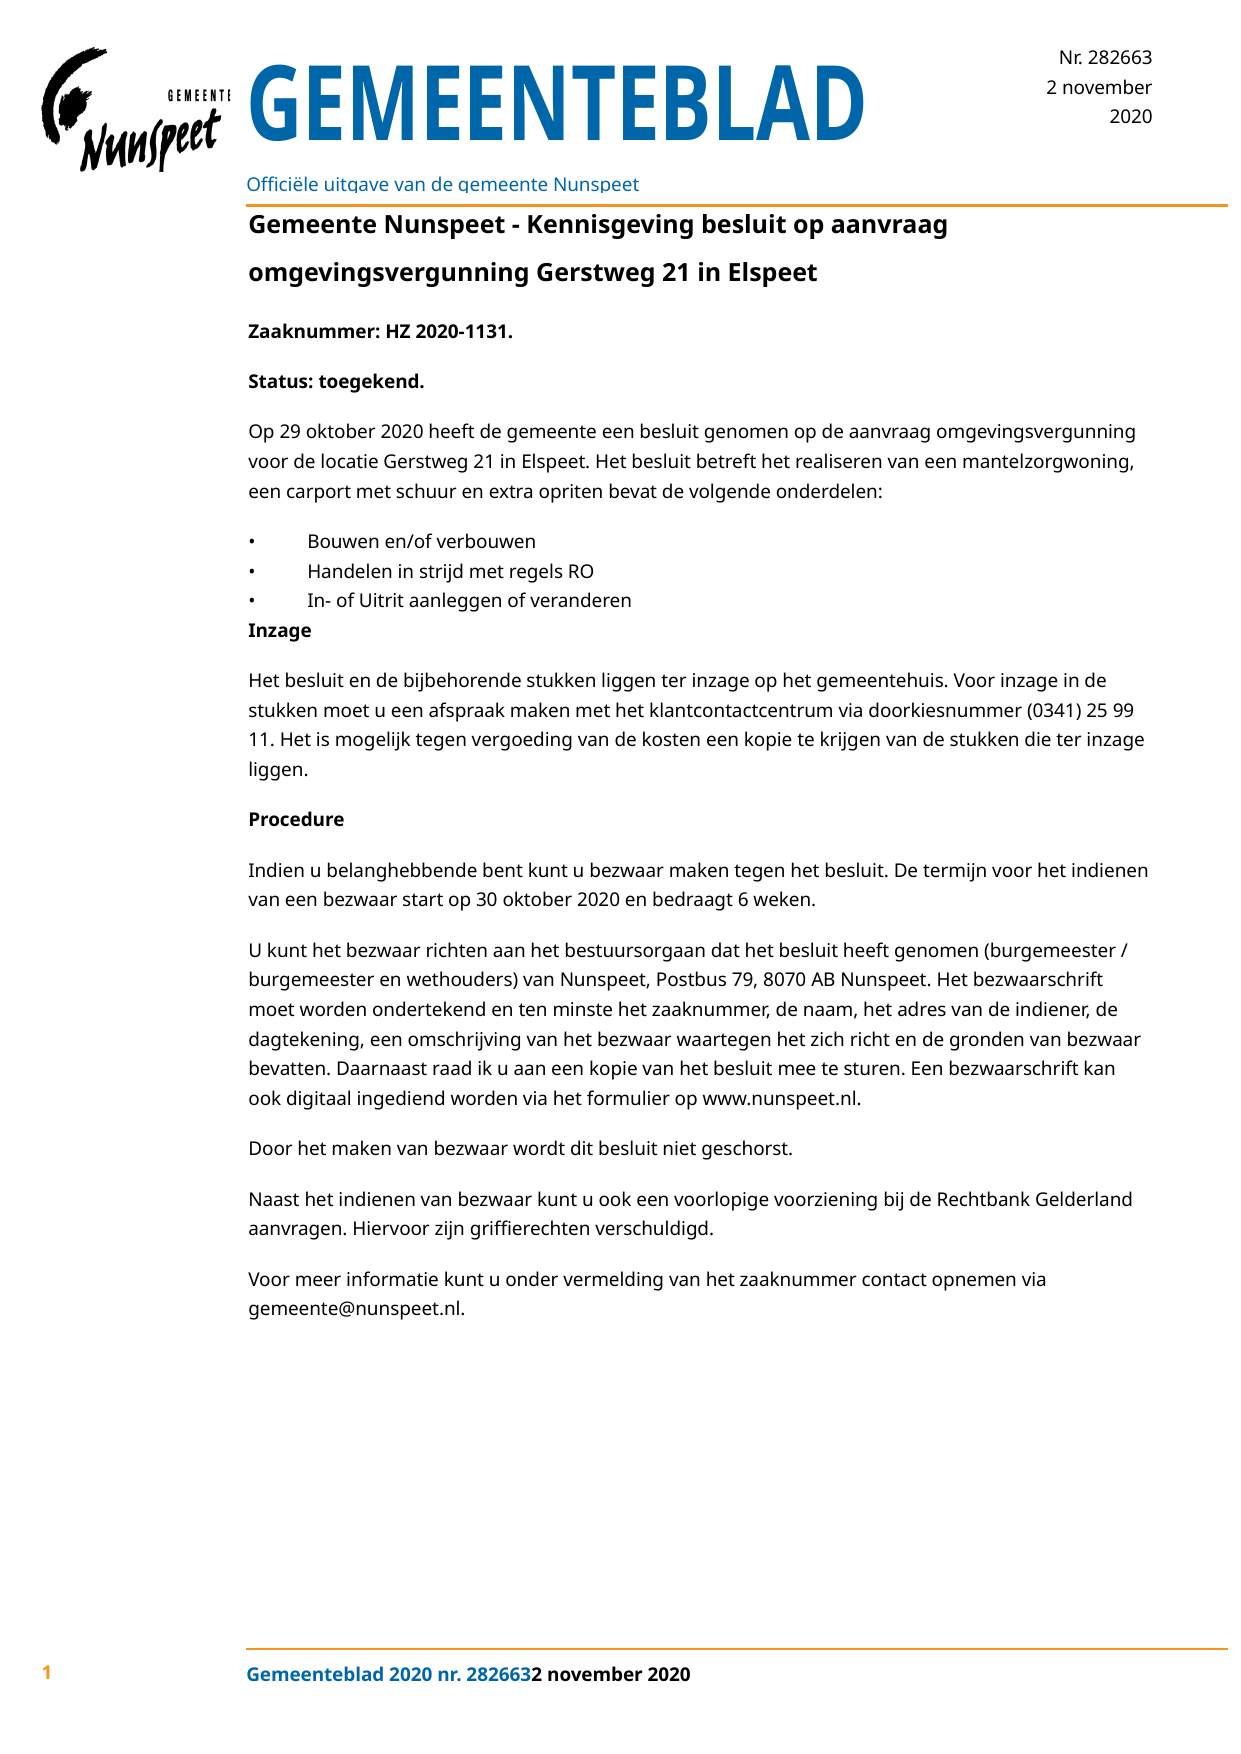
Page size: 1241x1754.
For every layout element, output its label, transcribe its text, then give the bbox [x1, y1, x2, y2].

picture [41, 47, 231, 172]
text Op 29 oktober 2020 heeft de gemeente een besluit genomen op de aanvraag omgevingsvergunning voor de locatie Gerstweg 21 in Elspeet. Het besluit betreft het realiseren van een mantelzorgwoning, een carport met schuur en extra opriten bevat de volgende onderdelen: [248, 419, 1152, 504]
text Indien u belanghebbende bent kunt u bezwaar maken tegen het besluit. De termijn voor het indienen van een bezwaar start op 30 oktober 2020 en bedraagt 6 weken. [248, 857, 1152, 912]
text Status: toegekend. [248, 368, 1152, 394]
text Het besluit en de bijbehorende stukken liggen ter inzage op het gemeentehuis. Voor inzage in de stukken moet u een afspraak maken met het klantcontactcentrum via doorkiesnummer (0341) 25 99 11. Het is mogelijk tegen vergoeding van de kosten een kopie te krijgen van de stukken die ter inzage liggen. [248, 667, 1152, 782]
text Naast het indienen van bezwaar kunt u ook een voorlopige voorziening bij de Rechtbank Gelderland aanvragen. Hiervoor zijn griffierechten verschuldigd. [248, 1186, 1152, 1241]
text Voor meer informatie kunt u onder vermelding van het zaaknummer contact opnemen via gemeente@nunspeet.nl. [248, 1266, 1152, 1321]
list Handelen in strijd met regels RO [248, 558, 1152, 584]
list In- of Uitrit aanleggen of veranderen [248, 587, 1152, 613]
text Zaaknummer: HZ 2020-1131. [248, 318, 1152, 344]
text U kunt het bezwaar richten aan het bestuursorgaan dat het besluit heeft genomen (burgemeester / burgemeester en wethouders) van Nunspeet, Postbus 79, 8070 AB Nunspeet. Het bezwaarschrift moet worden ondertekend en ten minste het zaaknummer, de naam, het adres van de indiener, de dagtekening, een omschrijving van het bezwaar waartegen het zich richt en de gronden van bezwaar bevatten. Daarnaast raad ik u aan een kopie van het besluit mee te sturen. Een bezwaarschrift kan ook digitaal ingediend worden via het formulier op www.nunspeet.nl. [248, 937, 1152, 1111]
text Gemeente Nunspeet - Kennisgeving besluit op aanvraag omgevingsvergunning Gerstweg 21 in Elspeet [248, 207, 1152, 288]
text Procedure [248, 807, 1152, 832]
text Inzage [248, 617, 1152, 643]
list Bouwen en/of verbouwen [248, 528, 1152, 554]
text Door het maken van bezwaar wordt dit besluit niet geschorst. [248, 1135, 1152, 1161]
